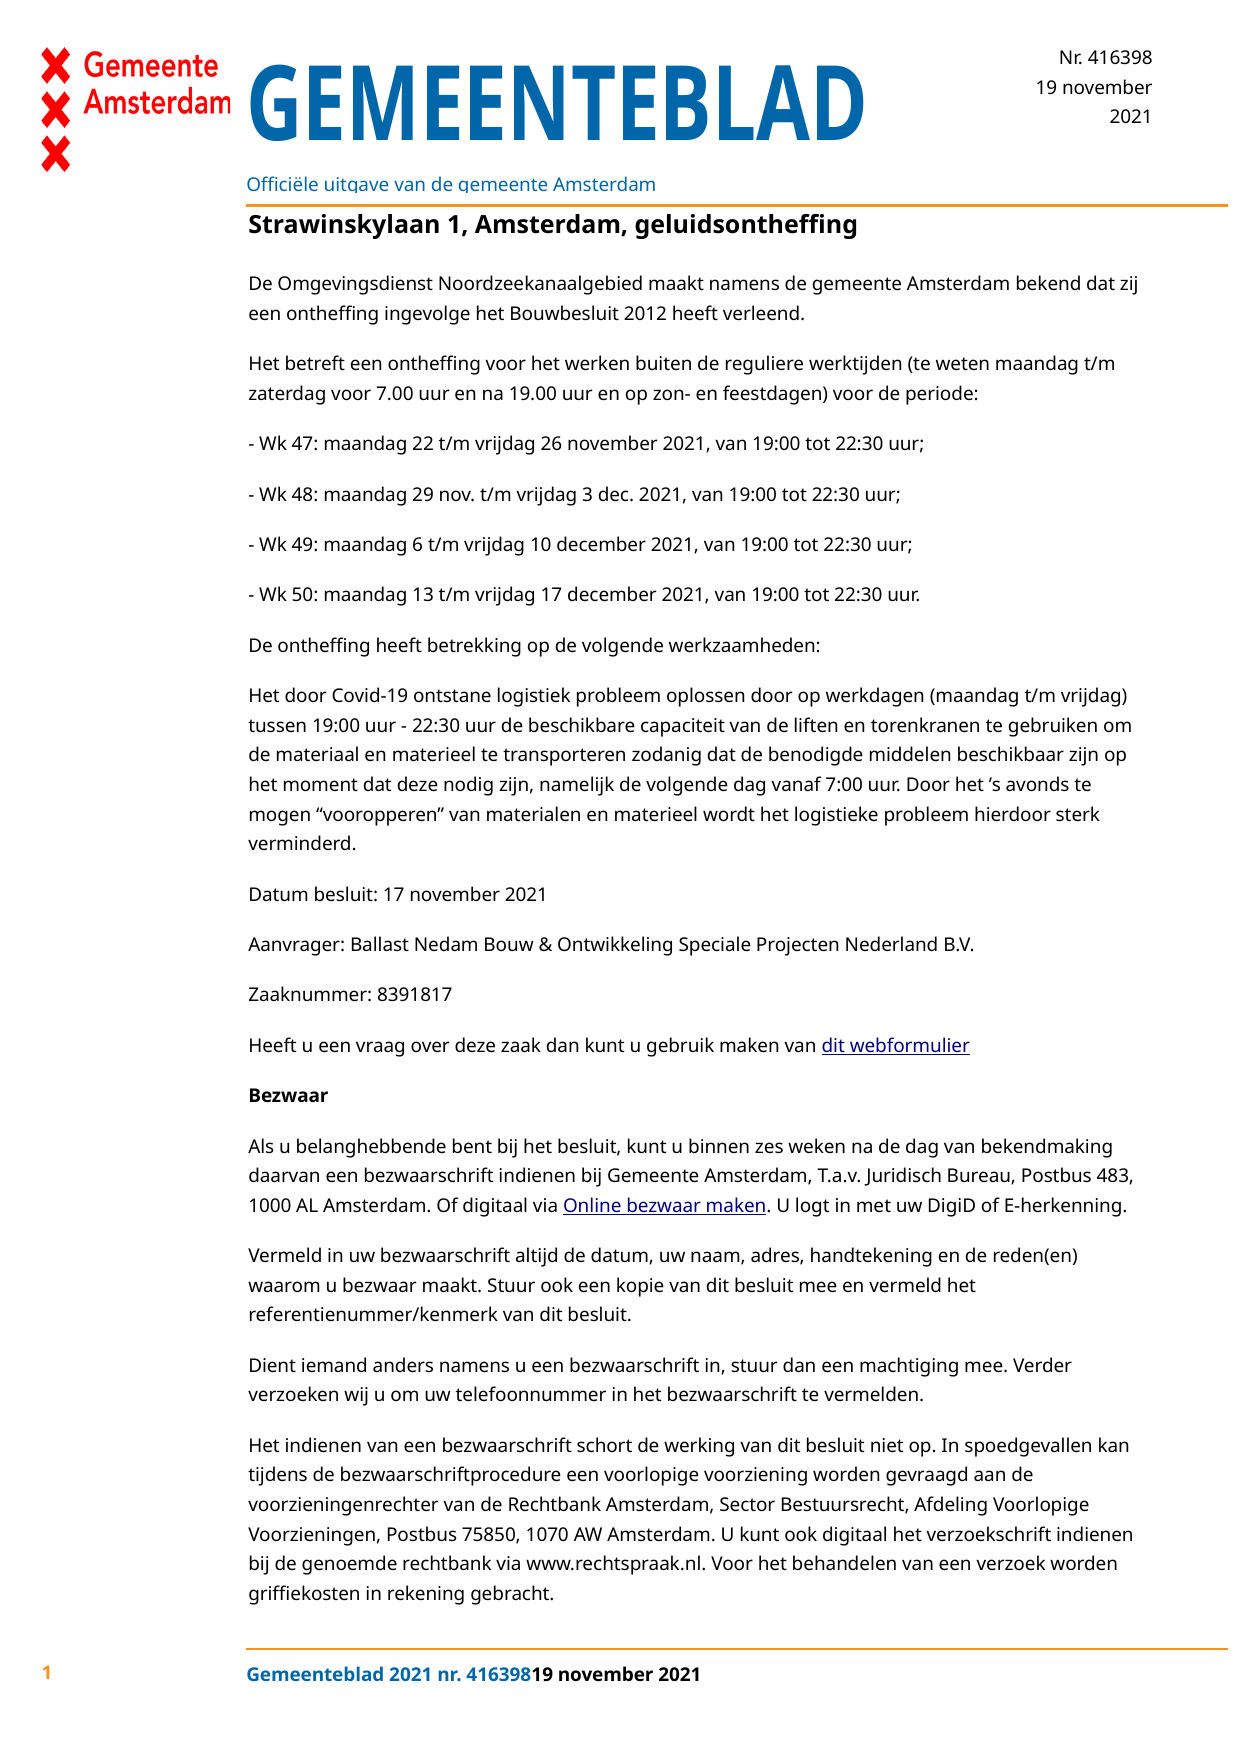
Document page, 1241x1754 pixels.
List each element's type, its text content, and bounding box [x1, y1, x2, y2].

text De Omgevingsdienst Noordzeekanaalgebied maakt namens de gemeente Amsterdam bekend dat zij een ontheffing ingevolge het Bouwbesluit 2012 heeft verleend. [248, 270, 1152, 326]
text Als u belanghebbende bent bij het besluit, kunt u binnen zes weken na de dag van bekendmaking daarvan een bezwaarschrift indienen bij Gemeente Amsterdam, T.a.v. Juridisch Bureau, Postbus 483, 1000 AL Amsterdam. Of digitaal via Online bezwaar maken. U logt in met uw DigiD of E-herkenning. [248, 1133, 1152, 1218]
text - Wk 47: maandag 22 t/m vrijdag 26 november 2021, van 19:00 tot 22:30 uur; [248, 430, 1152, 456]
text Zaaknummer: 8391817 [248, 982, 1152, 1007]
text Bezwaar [248, 1082, 1152, 1108]
text Heeft u een vraag over deze zaak dan kunt u gebruik maken van dit webformulier [248, 1032, 1152, 1058]
text - Wk 49: maandag 6 t/m vrijdag 10 december 2021, van 19:00 tot 22:30 uur; [248, 531, 1152, 557]
text Het door Covid-19 ontstane logistiek probleem oplossen door op werkdagen (maandag t/m vrijdag) tussen 19:00 uur - 22:30 uur de beschikbare capaciteit van de liften en torenkranen te gebruiken om de materiaal en materieel te transporteren zodanig dat de benodigde middelen beschikbaar zijn op het moment dat deze nodig zijn, namelijk de volgende dag vanaf 7:00 uur. Door het ’s avonds te mogen “vooropperen” van materialen en materieel wordt het logistieke probleem hierdoor sterk verminderd. [248, 682, 1152, 856]
picture [41, 47, 231, 172]
text Aanvrager: Ballast Nedam Bouw & Ontwikkeling Speciale Projecten Nederland B.V. [248, 931, 1152, 957]
text - Wk 50: maandag 13 t/m vrijdag 17 december 2021, van 19:00 tot 22:30 uur. [248, 582, 1152, 607]
text Datum besluit: 17 november 2021 [248, 881, 1152, 906]
text Dient iemand anders namens u een bezwaarschrift in, stuur dan een machtiging mee. Verder verzoeken wij u om uw telefoonnummer in het bezwaarschrift te vermelden. [248, 1352, 1152, 1407]
text De ontheffing heeft betrekking op de volgende werkzaamheden: [248, 632, 1152, 658]
text Het indienen van een bezwaarschrift schort de werking van dit besluit niet op. In spoedgevallen kan tijdens de bezwaarschriftprocedure een voorlopige voorziening worden gevraagd aan de voorzieningenrechter van de Rechtbank Amsterdam, Sector Bestuursrecht, Afdeling Voorlopige Voorzieningen, Postbus 75850, 1070 AW Amsterdam. U kunt ook digitaal het verzoekschrift indienen bij de genoemde rechtbank via www.rechtspraak.nl. Voor het behandelen van een verzoek worden griffiekosten in rekening gebracht. [248, 1432, 1152, 1606]
text - Wk 48: maandag 29 nov. t/m vrijdag 3 dec. 2021, van 19:00 tot 22:30 uur; [248, 481, 1152, 506]
text Strawinskylaan 1, Amsterdam, geluidsontheffing [248, 207, 1152, 241]
text Het betreft een ontheffing voor het werken buiten de reguliere werktijden (te weten maandag t/m zaterdag voor 7.00 uur en na 19.00 uur en op zon- en feestdagen) voor de periode: [248, 350, 1152, 406]
text Vermeld in uw bezwaarschrift altijd de datum, uw naam, adres, handtekening en de reden(en) waarom u bezwaar maakt. Stuur ook een kopie van dit besluit mee en vermeld het referentienummer/kenmerk van dit besluit. [248, 1242, 1152, 1327]
